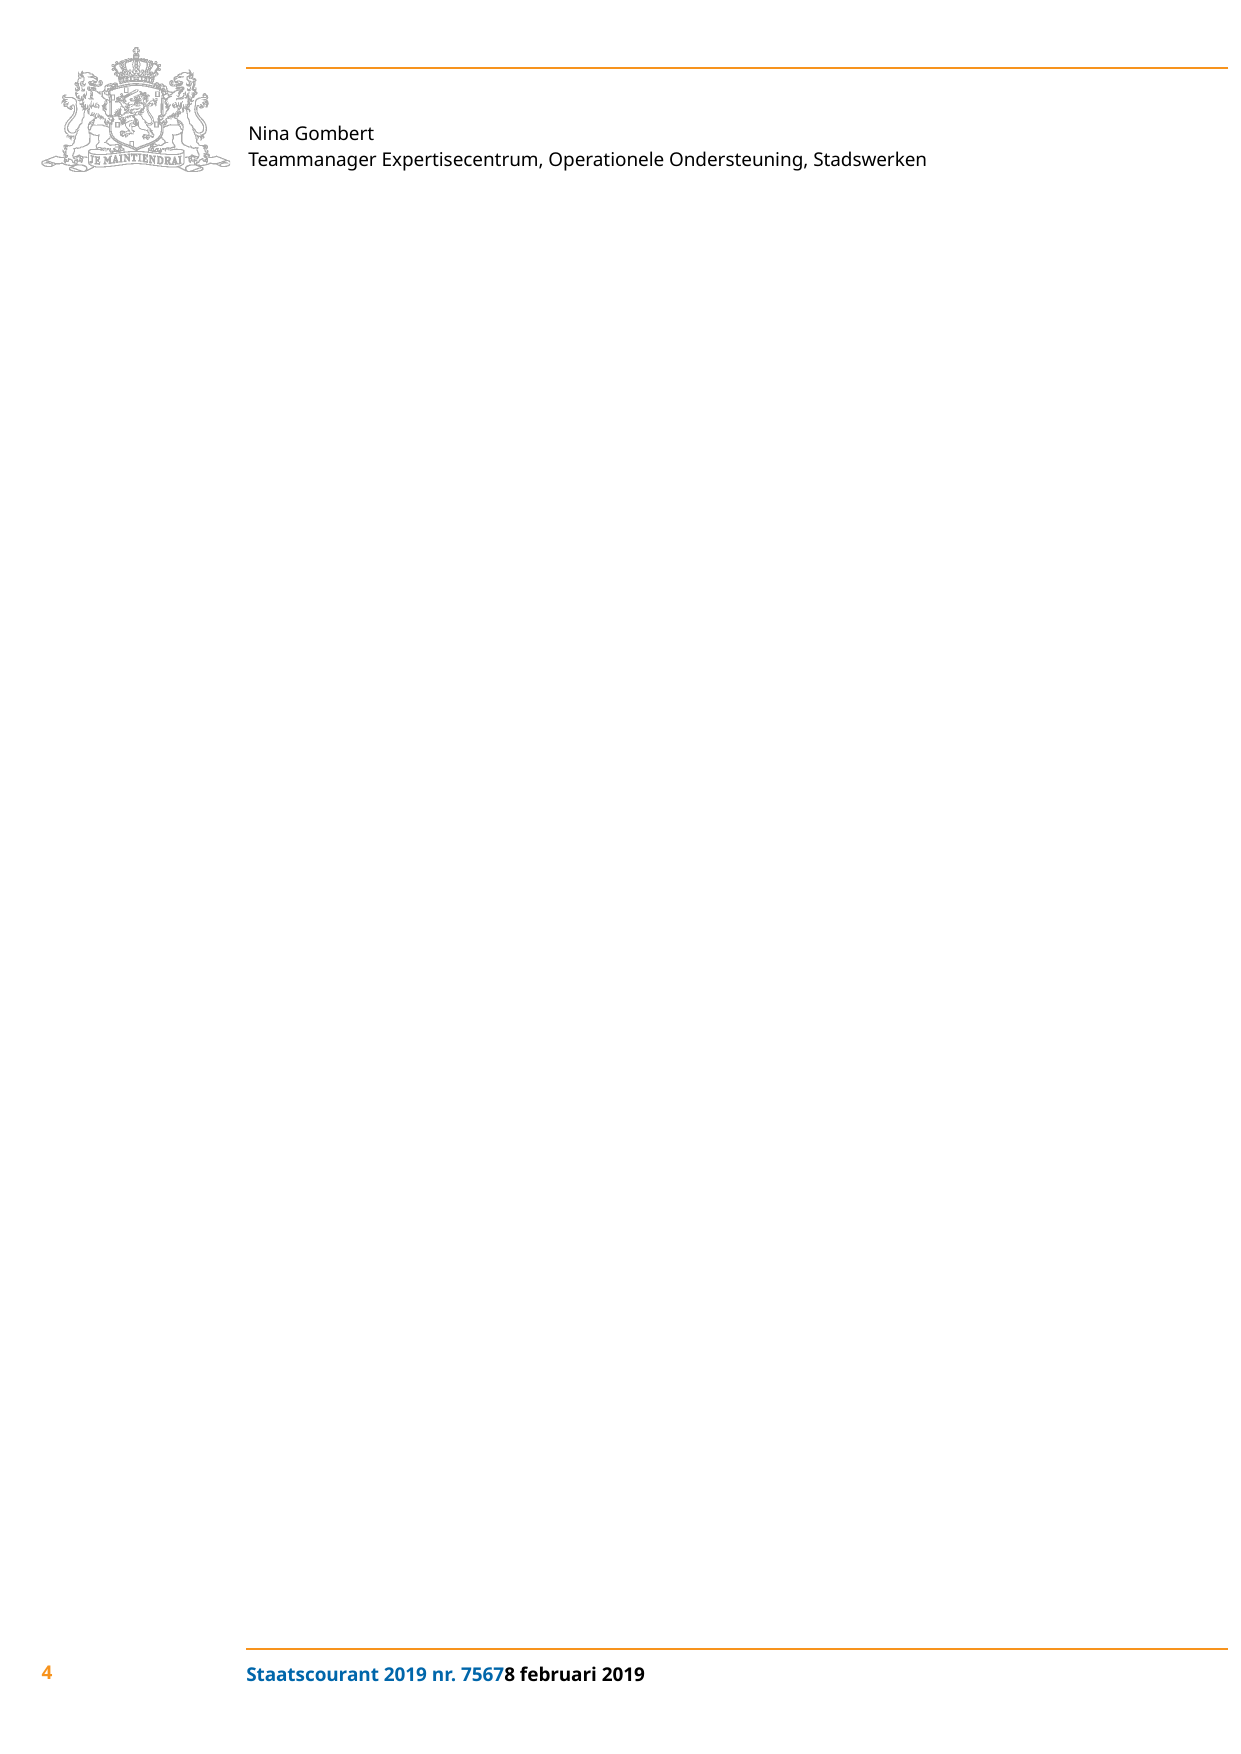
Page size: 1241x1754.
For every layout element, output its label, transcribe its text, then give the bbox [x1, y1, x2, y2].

picture [41, 47, 231, 172]
text Nina Gombert [248, 121, 1152, 146]
text Teammanager Expertisecentrum, Operationele Ondersteuning, Stadswerken [248, 146, 1152, 172]
